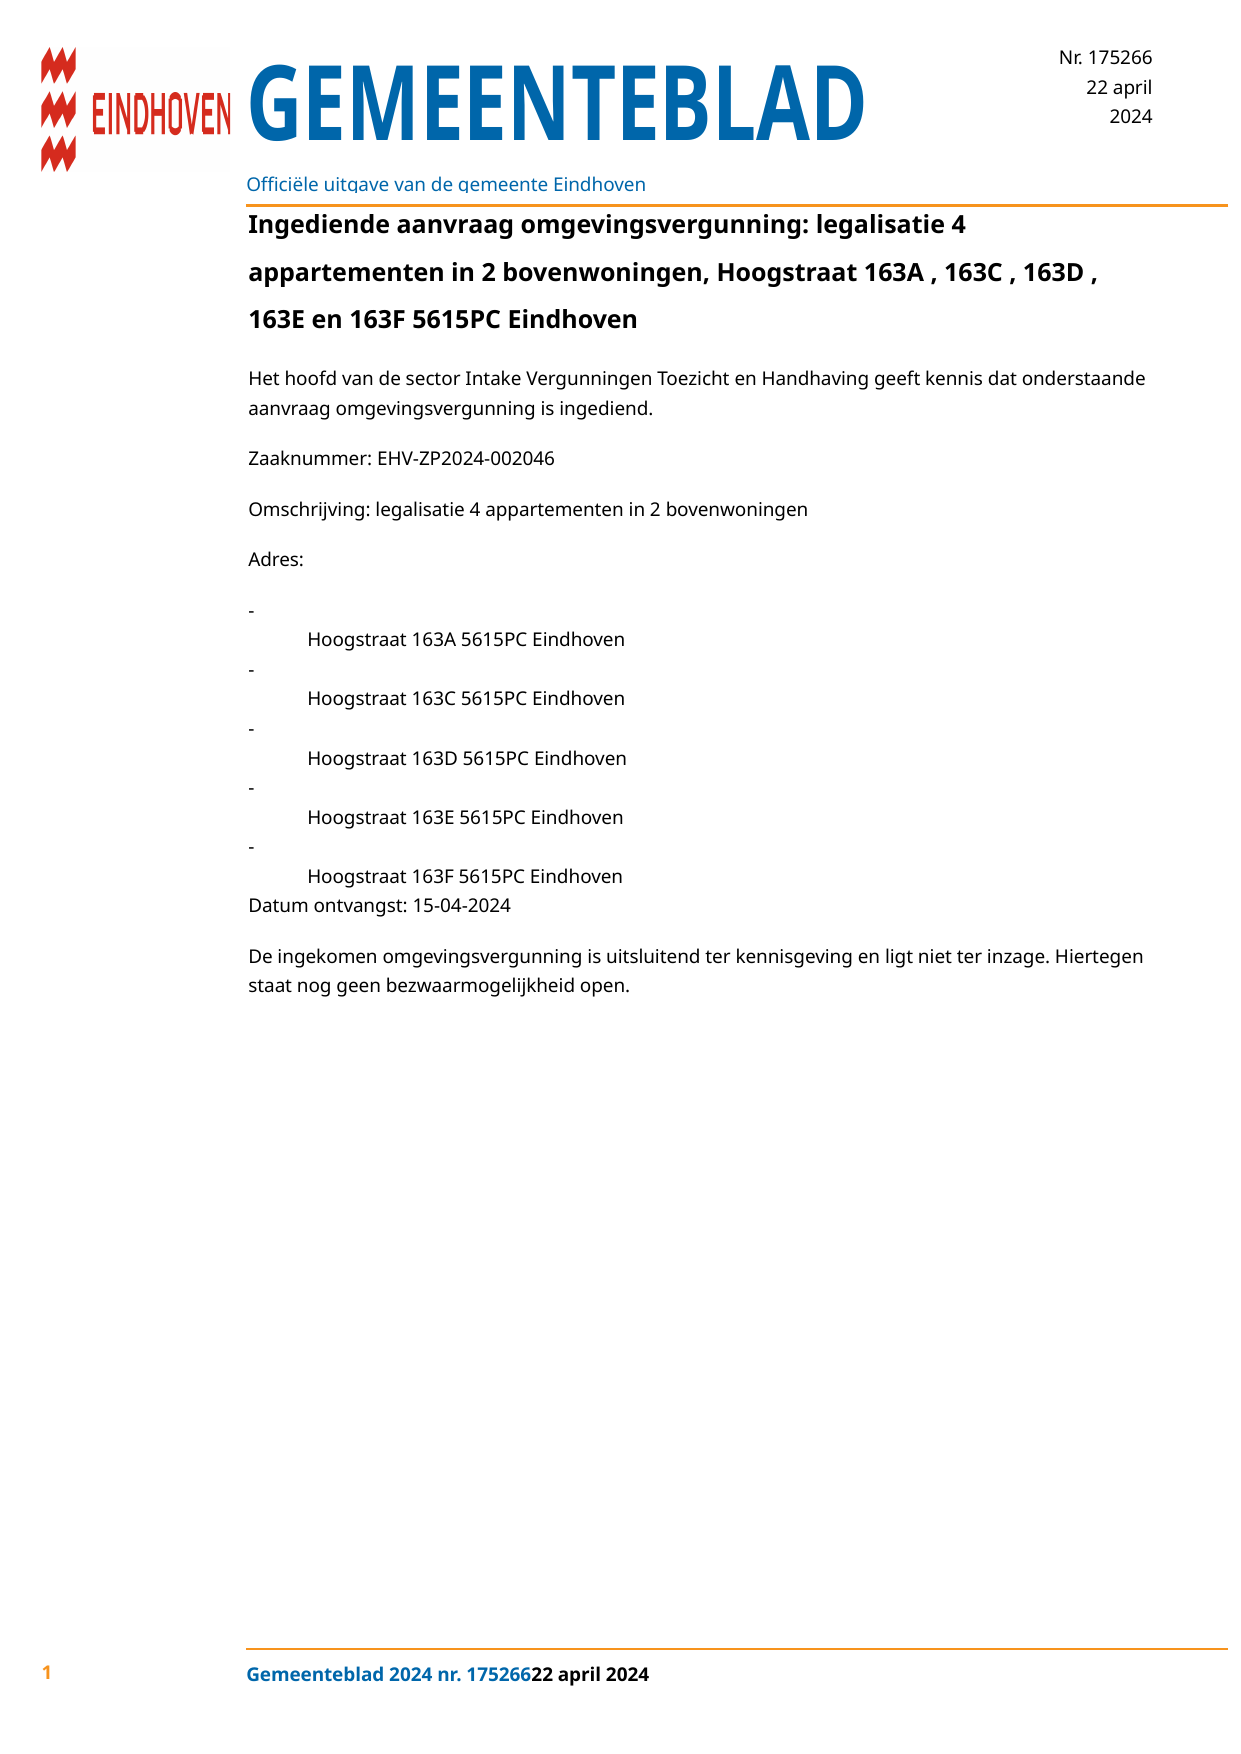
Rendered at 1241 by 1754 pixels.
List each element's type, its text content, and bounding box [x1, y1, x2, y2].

picture [41, 47, 231, 172]
list Hoogstraat 163D 5615PC Eindhoven [248, 745, 1152, 770]
list Hoogstraat 163C 5615PC Eindhoven [248, 686, 1152, 711]
text Omschrijving: legalisatie 4 appartementen in 2 bovenwoningen [248, 496, 1152, 522]
list Hoogstraat 163E 5615PC Eindhoven [248, 804, 1152, 829]
text Ingediende aanvraag omgevingsvergunning: legalisatie 4 appartementen in 2 bovenwoningen, Hoogstraat 163A , 163C , 163D , 163E en 163F 5615PC Eindhoven [248, 207, 1152, 336]
text Zaaknummer: EHV-ZP2024-002046 [248, 446, 1152, 471]
text De ingekomen omgevingsvergunning is uitsluitend ter kennisgeving en ligt niet ter inzage. Hiertegen staat nog geen bezwaarmogelijkheid open. [248, 943, 1152, 998]
text Datum ontvangst: 15-04-2024 [248, 893, 1152, 918]
text Het hoofd van de sector Intake Vergunningen Toezicht en Handhaving geeft kennis dat onderstaande aanvraag omgevingsvergunning is ingediend. [248, 366, 1152, 421]
list Hoogstraat 163A 5615PC Eindhoven [248, 626, 1152, 652]
list Hoogstraat 163F 5615PC Eindhoven [248, 863, 1152, 889]
text Adres: [248, 546, 1152, 572]
